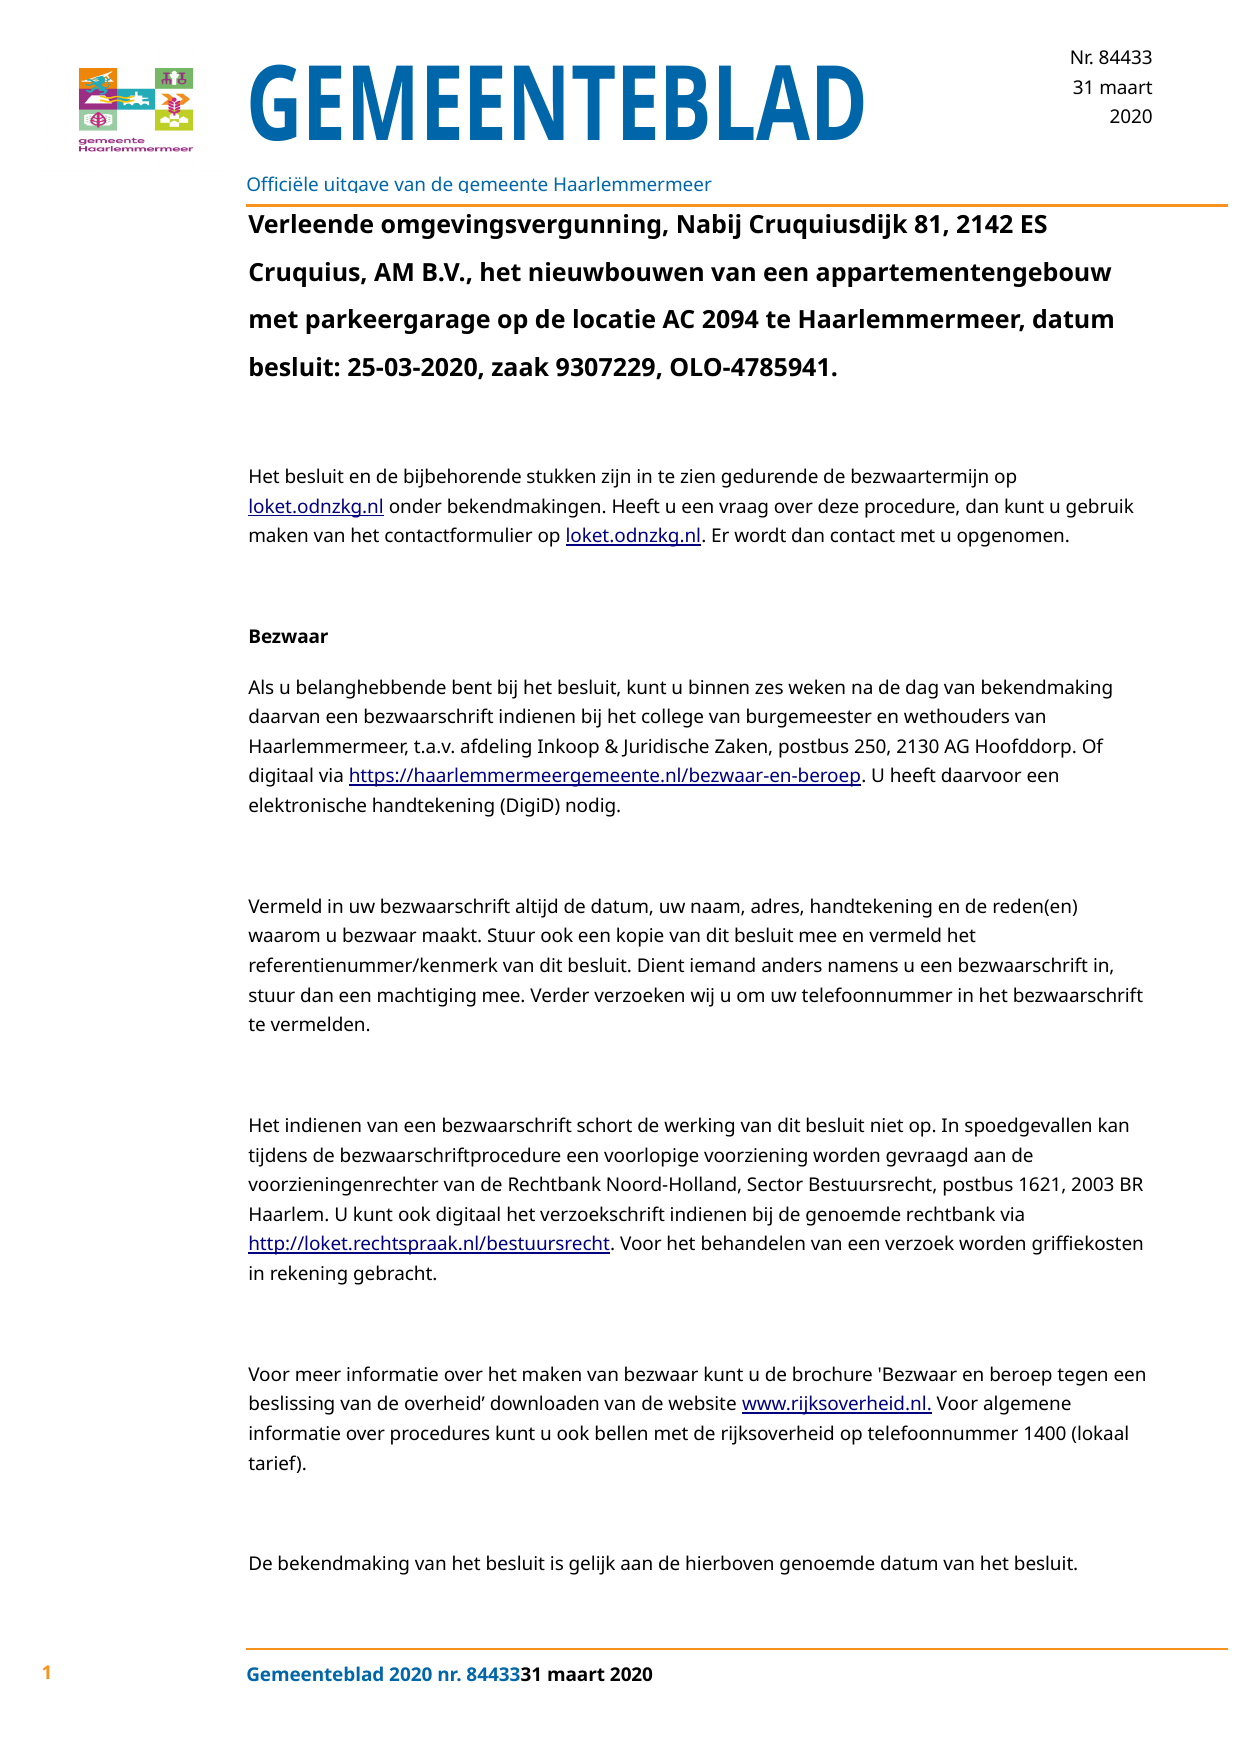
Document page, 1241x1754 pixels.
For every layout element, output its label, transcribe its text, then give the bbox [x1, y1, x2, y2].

text Bezwaar [248, 623, 1152, 649]
text Het indienen van een bezwaarschrift schort de werking van dit besluit niet op. In spoedgevallen kan tijdens de bezwaarschriftprocedure een voorlopige voorziening worden gevraagd aan de voorzieningenrechter van de Rechtbank Noord-Holland, Sector Bestuursrecht, postbus 1621, 2003 BR Haarlem. U kunt ook digitaal het verzoekschrift indienen bij de genoemde rechtbank via http://loket.rechtspraak.nl/bestuursrecht. Voor het behandelen van een verzoek worden griffiekosten in rekening gebracht. [248, 1112, 1152, 1286]
text Voor meer informatie over het maken van bezwaar kunt u de brochure 'Bezwaar en beroep tegen een beslissing van de overheid’ downloaden van de website www.rijksoverheid.nl. Voor algemene informatie over procedures kunt u ook bellen met de rijksoverheid op telefoonnummer 1400 (lokaal tarief). [248, 1361, 1152, 1476]
text Het besluit en de bijbehorende stukken zijn in te zien gedurende de bezwaartermijn op loket.odnzkg.nl onder bekendmakingen. Heeft u een vraag over deze procedure, dan kunt u gebruik maken van het contactformulier op loket.odnzkg.nl. Er wordt dan contact met u opgenomen. [248, 463, 1152, 548]
text Als u belanghebbende bent bij het besluit, kunt u binnen zes weken na de dag van bekendmaking daarvan een bezwaarschrift indienen bij het college van burgemeester en wethouders van Haarlemmermeer, t.a.v. afdeling Inkoop & Juridische Zaken, postbus 250, 2130 AG Hoofddorp. Of digitaal via https://haarlemmermeergemeente.nl/bezwaar-en-beroep. U heeft daarvoor een elektronische handtekening (DigiD) nodig. [248, 674, 1152, 818]
text De bekendmaking van het besluit is gelijk aan de hierboven genoemde datum van het besluit. [248, 1551, 1152, 1576]
picture [41, 47, 231, 172]
text Vermeld in uw bezwaarschrift altijd de datum, uw naam, adres, handtekening en de reden(en) waarom u bezwaar maakt. Stuur ook een kopie van dit besluit mee en vermeld het referentienummer/kenmerk van dit besluit. Dient iemand anders namens u een bezwaarschrift in, stuur dan een machtiging mee. Verder verzoeken wij u om uw telefoonnummer in het bezwaarschrift te vermelden. [248, 893, 1152, 1037]
text Verleende omgevingsvergunning, Nabij Cruquiusdijk 81, 2142 ES Cruquius, AM B.V., het nieuwbouwen van een appartementengebouw met parkeergarage op de locatie AC 2094 te Haarlemmermeer, datum besluit: 25-03-2020, zaak 9307229, OLO-4785941. [248, 207, 1152, 384]
